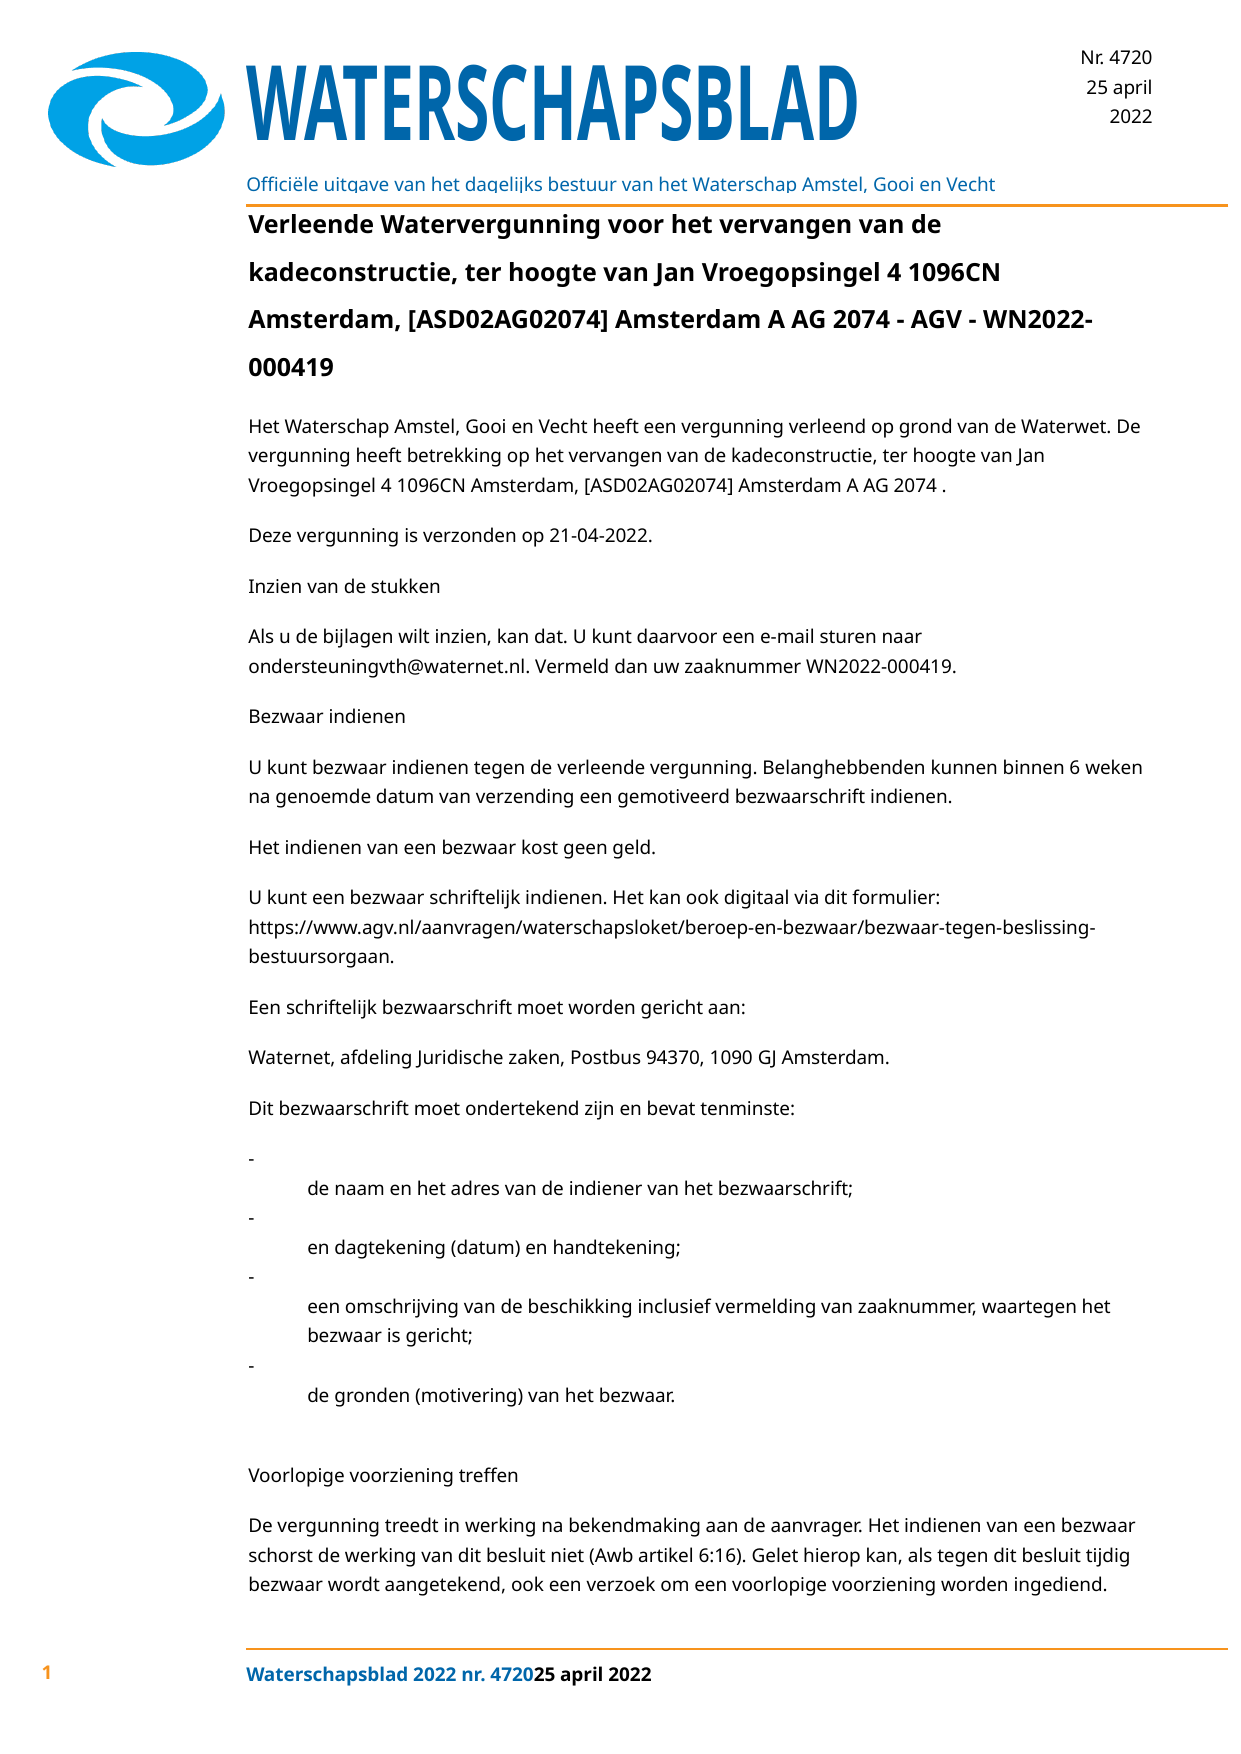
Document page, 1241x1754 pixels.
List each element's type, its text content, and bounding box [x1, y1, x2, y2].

text Het indienen van een bezwaar kost geen geld. [248, 834, 1152, 860]
text Voorlopige voorziening treffen [248, 1462, 1152, 1488]
picture [41, 47, 231, 172]
text U kunt bezwaar indienen tegen de verleende vergunning. Belanghebbenden kunnen binnen 6 weken na genoemde datum van verzending een gemotiveerd bezwaarschrift indienen. [248, 754, 1152, 809]
text U kunt een bezwaar schriftelijk indienen. Het kan ook digitaal via dit formulier: https://www.agv.nl/aanvragen/waterschapsloket/beroep-en-bezwaar/bezwaar-tegen-beslissing-bestuursorgaan. [248, 884, 1152, 969]
text Waternet, afdeling Juridische zaken, Postbus 94370, 1090 GJ Amsterdam. [248, 1044, 1152, 1070]
list de gronden (motivering) van het bezwaar. [248, 1382, 1152, 1408]
text Een schriftelijk bezwaarschrift moet worden gericht aan: [248, 994, 1152, 1020]
text De vergunning treedt in werking na bekendmaking aan de aanvrager. Het indienen van een bezwaar schorst de werking van dit besluit niet (Awb artikel 6:16). Gelet hierop kan, als tegen dit besluit tijdig bezwaar wordt aangetekend, ook een verzoek om een voorlopige voorziening worden ingediend. [248, 1512, 1152, 1597]
text Dit bezwaarschrift moet ondertekend zijn en bevat tenminste: [248, 1095, 1152, 1121]
list en dagtekening (datum) en handtekening; [248, 1234, 1152, 1260]
text Deze vergunning is verzonden op 21-04-2022. [248, 523, 1152, 548]
text Verleende Watervergunning voor het vervangen van de kadeconstructie, ter hoogte van Jan Vroegopsingel 4 1096CN Amsterdam, [ASD02AG02074] Amsterdam A AG 2074 - AGV - WN2022-000419 [248, 207, 1152, 384]
text Als u de bijlagen wilt inzien, kan dat. U kunt daarvoor een e-mail sturen naar ondersteuningvth@waternet.nl. Vermeld dan uw zaaknummer WN2022-000419. [248, 623, 1152, 679]
list een omschrijving van de beschikking inclusief vermelding van zaaknummer, waartegen het bezwaar is gericht; [248, 1293, 1152, 1348]
list de naam en het adres van de indiener van het bezwaarschrift; [248, 1175, 1152, 1201]
text Inzien van de stukken [248, 573, 1152, 599]
text Bezwaar indienen [248, 703, 1152, 729]
text Het Waterschap Amstel, Gooi en Vecht heeft een vergunning verleend op grond van de Waterwet. De vergunning heeft betrekking op het vervangen van de kadeconstructie, ter hoogte van Jan Vroegopsingel 4 1096CN Amsterdam, [ASD02AG02074] Amsterdam A AG 2074 . [248, 413, 1152, 498]
